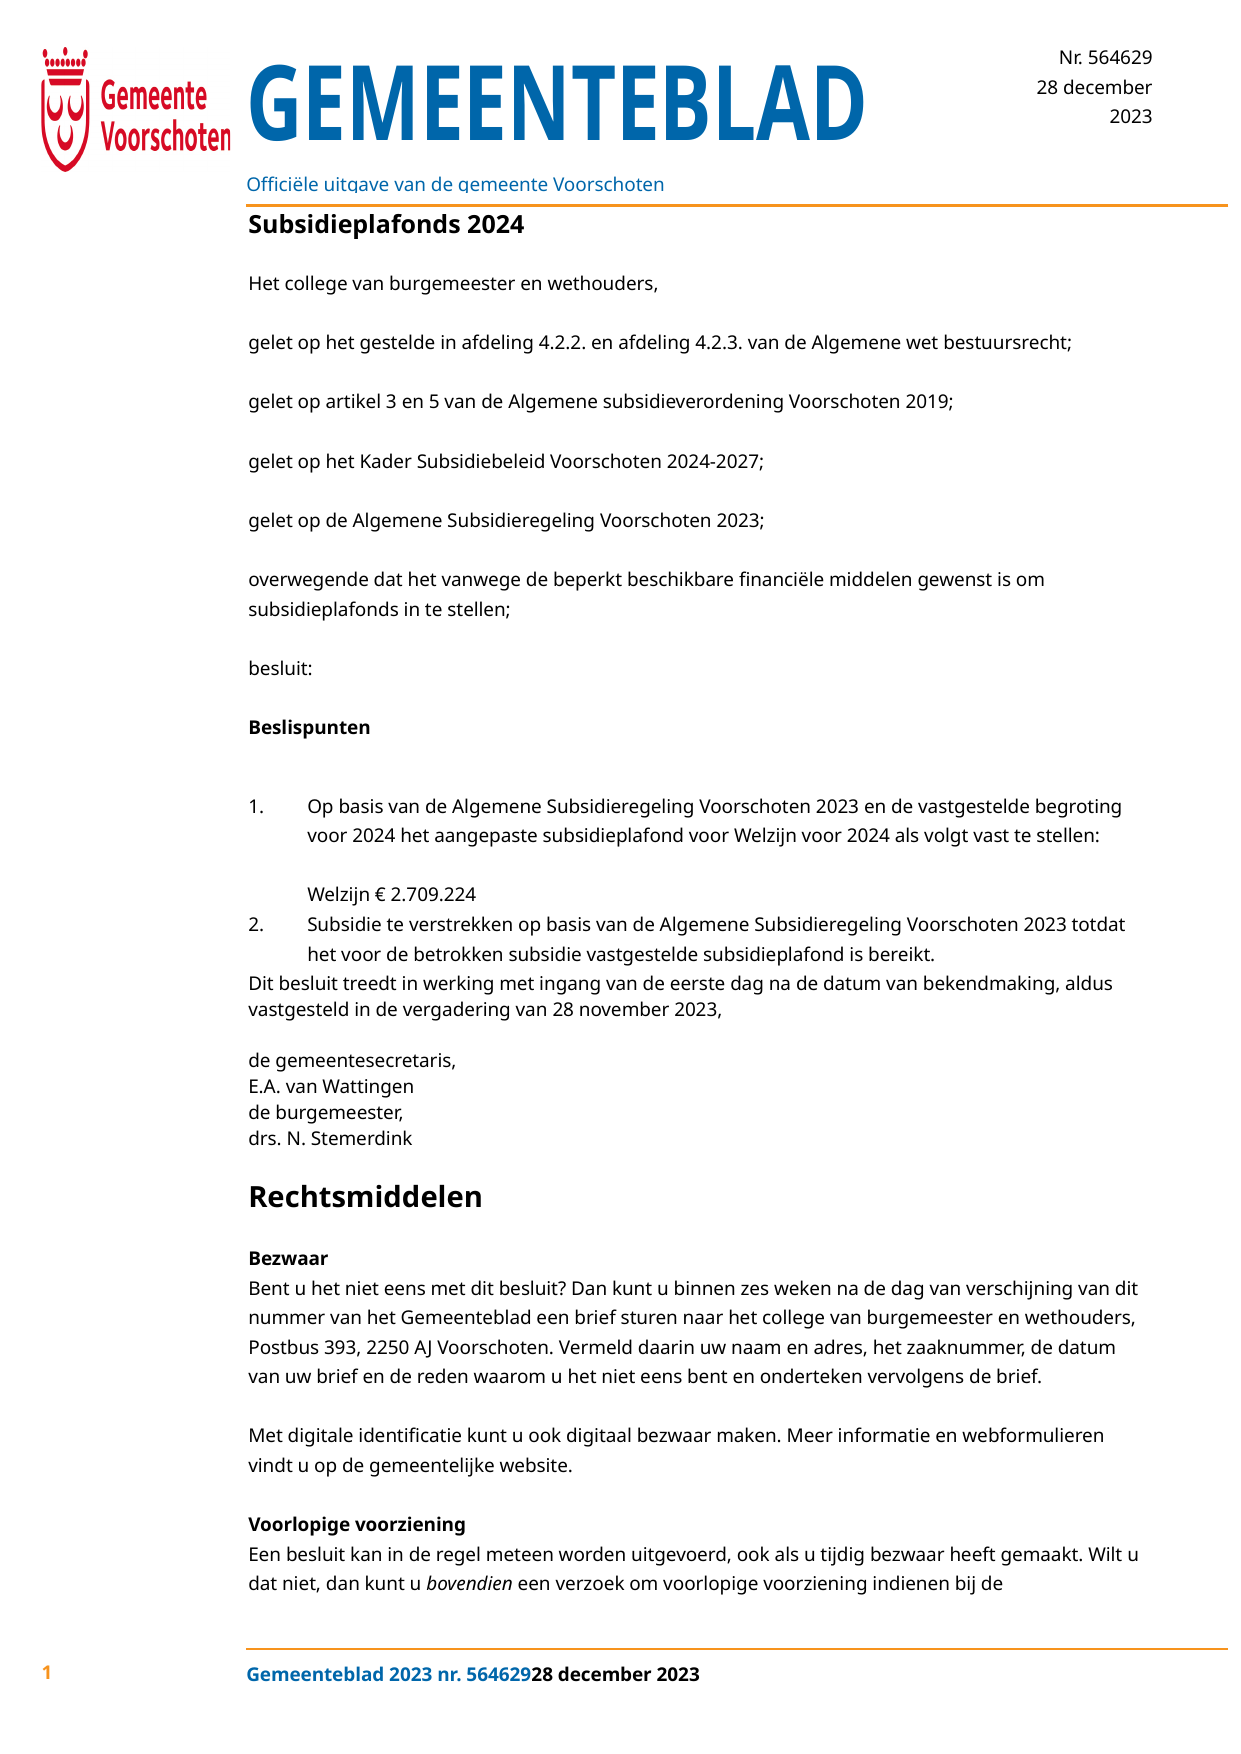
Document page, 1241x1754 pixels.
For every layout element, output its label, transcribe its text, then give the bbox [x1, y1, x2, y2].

text Bezwaar [248, 1245, 1152, 1271]
text gelet op het Kader Subsidiebeleid Voorschoten 2024-2027; [248, 448, 1152, 473]
text Bent u het niet eens met dit besluit? Dan kunt u binnen zes weken na de dag van verschijning van dit nummer van het Gemeenteblad een brief sturen naar het college van burgemeester en wethouders, Postbus 393, 2250 AJ Voorschoten. Vermeld daarin uw naam en adres, het zaaknummer, de datum van uw brief en de reden waarom u het niet eens bent en onderteken vervolgens de brief. [248, 1275, 1152, 1389]
text drs. N. Stemerdink [248, 1125, 1152, 1151]
text overwegende dat het vanwege de beperkt beschikbare financiële middelen gewenst is om subsidieplafonds in te stellen; [248, 566, 1152, 621]
text Een besluit kan in de regel meteen worden uitgevoerd, ook als u tijdig bezwaar heeft gemaakt. Wilt u dat niet, dan kunt u bovendien een verzoek om voorlopige voorziening indienen bij de [248, 1541, 1152, 1596]
text besluit: [248, 655, 1152, 681]
text gelet op de Algemene Subsidieregeling Voorschoten 2023; [248, 507, 1152, 533]
list Subsidie te verstrekken op basis van de Algemene Subsidieregeling Voorschoten 2023 totdat het voor de betrokken subsidie vastgestelde subsidieplafond is bereikt. [248, 911, 1152, 967]
text Beslispunten [248, 714, 1152, 740]
text Met digitale identificatie kunt u ook digitaal bezwaar maken. Meer informatie en webformulieren vindt u op de gemeentelijke website. [248, 1423, 1152, 1478]
text E.A. van Wattingen [248, 1073, 1152, 1099]
text Subsidieplafonds 2024 [248, 207, 1152, 241]
text gelet op het gestelde in afdeling 4.2.2. en afdeling 4.2.3. van de Algemene wet bestuursrecht; [248, 329, 1152, 355]
text gelet op artikel 3 en 5 van de Algemene subsidieverordening Voorschoten 2019; [248, 389, 1152, 414]
picture [41, 47, 231, 172]
text Het college van burgemeester en wethouders, [248, 270, 1152, 296]
text Voorlopige voorziening [248, 1511, 1152, 1537]
text de gemeentesecretaris, [248, 1048, 1152, 1073]
list Op basis van de Algemene Subsidieregeling Voorschoten 2023 en de vastgestelde begroting voor 2024 het aangepaste subsidieplafond voor Welzijn voor 2024 als volgt vast te stellen: [248, 793, 1152, 848]
list Welzijn € 2.709.224 [248, 882, 1152, 907]
text Dit besluit treedt in werking met ingang van de eerste dag na de datum van bekendmaking, aldus vastgesteld in de vergadering van 28 november 2023, [248, 970, 1152, 1022]
text Rechtsmiddelen [248, 1176, 1152, 1216]
text de burgemeester, [248, 1099, 1152, 1125]
